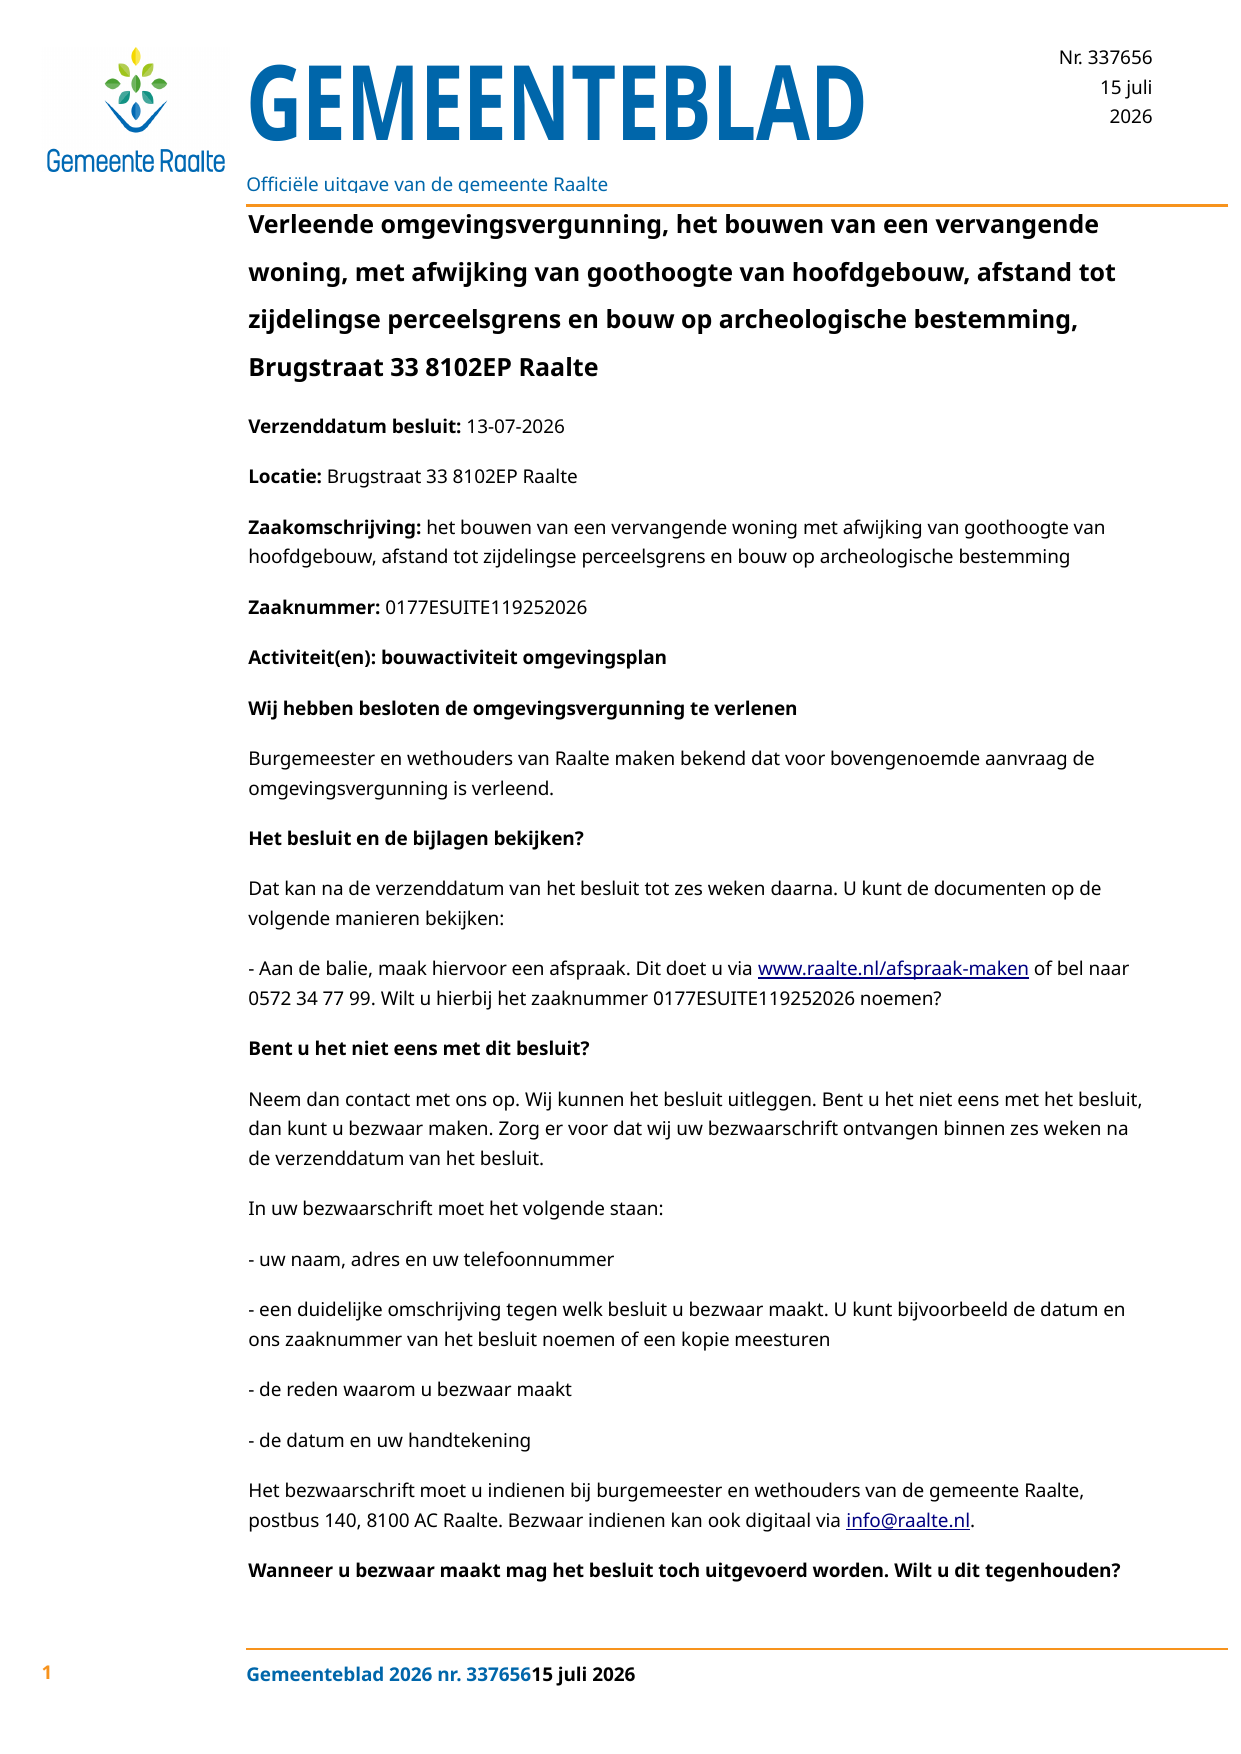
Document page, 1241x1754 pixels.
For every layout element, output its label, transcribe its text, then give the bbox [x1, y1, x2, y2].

text Bent u het niet eens met dit besluit? [248, 1036, 1152, 1061]
text Burgemeester en wethouders van Raalte maken bekend dat voor bovengenoemde aanvraag de omgevingsvergunning is verleend. [248, 745, 1152, 801]
text Neem dan contact met ons op. Wij kunnen het besluit uitleggen. Bent u het niet eens met het besluit, dan kunt u bezwaar maken. Zorg er voor dat wij uw bezwaarschrift ontvangen binnen zes weken na de verzenddatum van het besluit. [248, 1086, 1152, 1171]
text Verleende omgevingsvergunning, het bouwen van een vervangende woning, met afwijking van goothoogte van hoofdgebouw, afstand tot zijdelingse perceelsgrens en bouw op archeologische bestemming, Brugstraat 33 8102EP Raalte [248, 207, 1152, 384]
text Zaakomschrijving: het bouwen van een vervangende woning met afwijking van goothoogte van hoofdgebouw, afstand tot zijdelingse perceelsgrens en bouw op archeologische bestemming [248, 514, 1152, 569]
text Locatie: Brugstraat 33 8102EP Raalte [248, 463, 1152, 489]
text - een duidelijke omschrijving tegen welk besluit u bezwaar maakt. U kunt bijvoorbeeld de datum en ons zaaknummer van het besluit noemen of een kopie meesturen [248, 1296, 1152, 1352]
text - Aan de balie, maak hiervoor een afspraak. Dit doet u via www.raalte.nl/afspraak-maken of bel naar 0572 34 77 99. Wilt u hierbij het zaaknummer 0177ESUITE119252026 noemen? [248, 956, 1152, 1011]
text - uw naam, adres en uw telefoonnummer [248, 1246, 1152, 1272]
text - de datum en uw handtekening [248, 1427, 1152, 1453]
text Wanneer u bezwaar maakt mag het besluit toch uitgevoerd worden. Wilt u dit tegenhouden? [248, 1557, 1152, 1583]
text Verzenddatum besluit: 13-07-2026 [248, 413, 1152, 439]
text Het bezwaarschrift moet u indienen bij burgemeester en wethouders van de gemeente Raalte, postbus 140, 8100 AC Raalte. Bezwaar indienen kan ook digitaal via info@raalte.nl. [248, 1477, 1152, 1533]
text Dat kan na de verzenddatum van het besluit tot zes weken daarna. U kunt de documenten op de volgende manieren bekijken: [248, 876, 1152, 931]
text In uw bezwaarschrift moet het volgende staan: [248, 1196, 1152, 1221]
text Het besluit en de bijlagen bekijken? [248, 825, 1152, 851]
text Wij hebben besloten de omgevingsvergunning te verlenen [248, 695, 1152, 721]
text Zaaknummer: 0177ESUITE119252026 [248, 594, 1152, 620]
text Activiteit(en): bouwactiviteit omgevingsplan [248, 644, 1152, 670]
picture [41, 47, 231, 172]
text - de reden waarom u bezwaar maakt [248, 1376, 1152, 1402]
